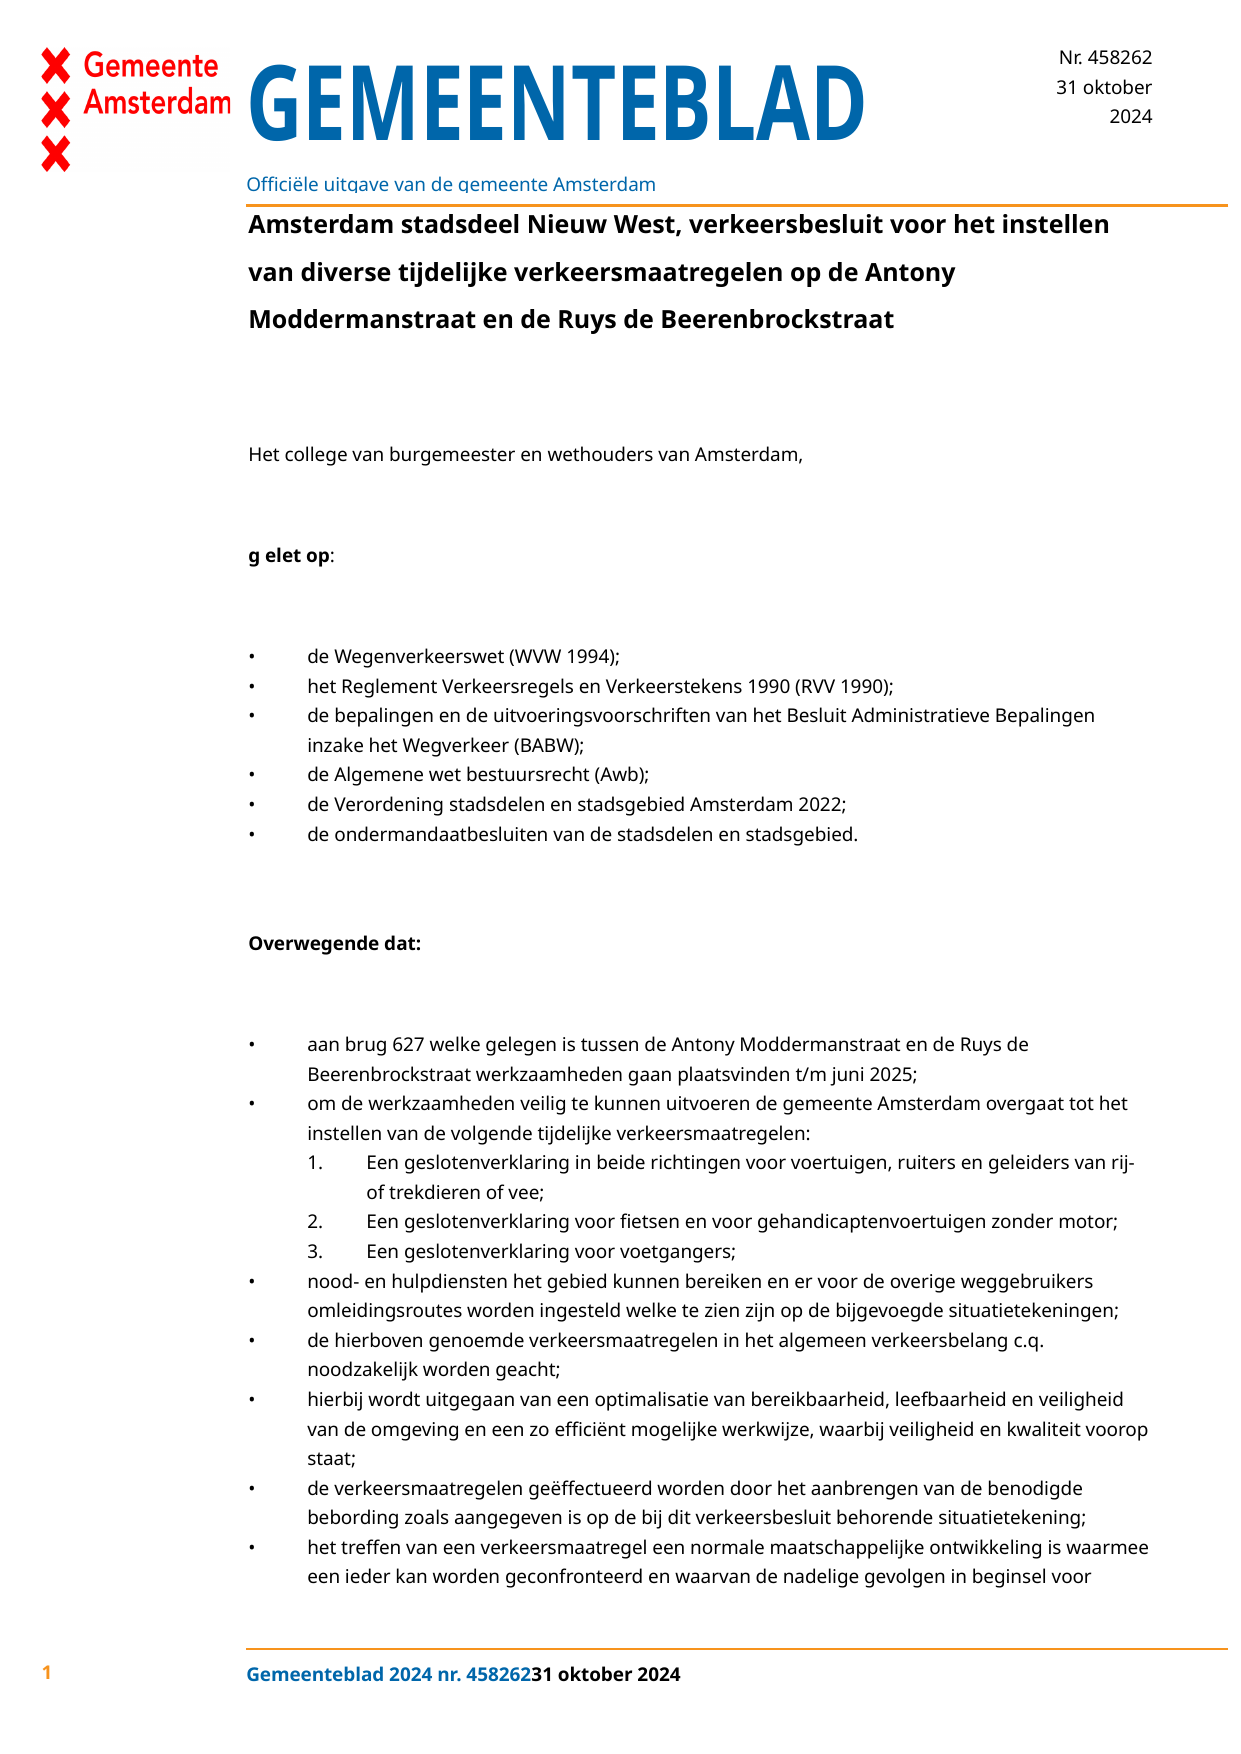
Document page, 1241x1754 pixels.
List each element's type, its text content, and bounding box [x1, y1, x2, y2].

picture [41, 47, 231, 172]
list de bepalingen en de uitvoeringsvoorschriften van het Besluit Administratieve Bepalingen inzake het Wegverkeer (BABW); [248, 702, 1152, 758]
list het Reglement Verkeersregels en Verkeerstekens 1990 (RVV 1990); [248, 673, 1152, 699]
text Amsterdam stadsdeel Nieuw West, verkeersbesluit voor het instellen van diverse tijdelijke verkeersmaatregelen op de Antony Moddermanstraat en de Ruys de Beerenbrockstraat [248, 207, 1152, 336]
list Een geslotenverklaring voor voetgangers; [307, 1238, 1152, 1264]
list Een geslotenverklaring in beide richtingen voor voertuigen, ruiters en geleiders van rij- of trekdieren of vee; [307, 1149, 1152, 1205]
list de ondermandaatbesluiten van de stadsdelen en stadsgebied. [248, 821, 1152, 847]
list nood- en hulpdiensten het gebied kunnen bereiken en er voor de overige weggebruikers omleidingsroutes worden ingesteld welke te zien zijn op de bijgevoegde situatietekeningen; [248, 1268, 1152, 1323]
list om de werkzaamheden veilig te kunnen uitvoeren de gemeente Amsterdam overgaat tot het instellen van de volgende tijdelijke verkeersmaatregelen: [248, 1090, 1152, 1146]
list Een geslotenverklaring voor fietsen en voor gehandicaptenvoertuigen zonder motor; [307, 1209, 1152, 1234]
list aan brug 627 welke gelegen is tussen de Antony Moddermanstraat en de Ruys de Beerenbrockstraat werkzaamheden gaan plaatsvinden t/m juni 2025; [248, 1031, 1152, 1087]
text g elet op: [248, 542, 1152, 568]
list de verkeersmaatregelen geëffectueerd worden door het aanbrengen van de benodigde bebording zoals aangegeven is op de bij dit verkeersbesluit behorende situatietekening; [248, 1475, 1152, 1530]
text Het college van burgemeester en wethouders van Amsterdam, [248, 442, 1152, 467]
list de hierboven genoemde verkeersmaatregelen in het algemeen verkeersbelang c.q. noodzakelijk worden geacht; [248, 1327, 1152, 1382]
list de Verordening stadsdelen en stadsgebied Amsterdam 2022; [248, 791, 1152, 817]
text Overwegende dat: [248, 930, 1152, 956]
list de Algemene wet bestuursrecht (Awb); [248, 762, 1152, 787]
list de Wegenverkeerswet (WVW 1994); [248, 643, 1152, 669]
list hierbij wordt uitgegaan van een optimalisatie van bereikbaarheid, leefbaarheid en veiligheid van de omgeving en een zo efficiënt mogelijke werkwijze, waarbij veiligheid en kwaliteit voorop staat; [248, 1386, 1152, 1471]
list het treffen van een verkeersmaatregel een normale maatschappelijke ontwikkeling is waarmee een ieder kan worden geconfronteerd en waarvan de nadelige gevolgen in beginsel voor [248, 1534, 1152, 1589]
